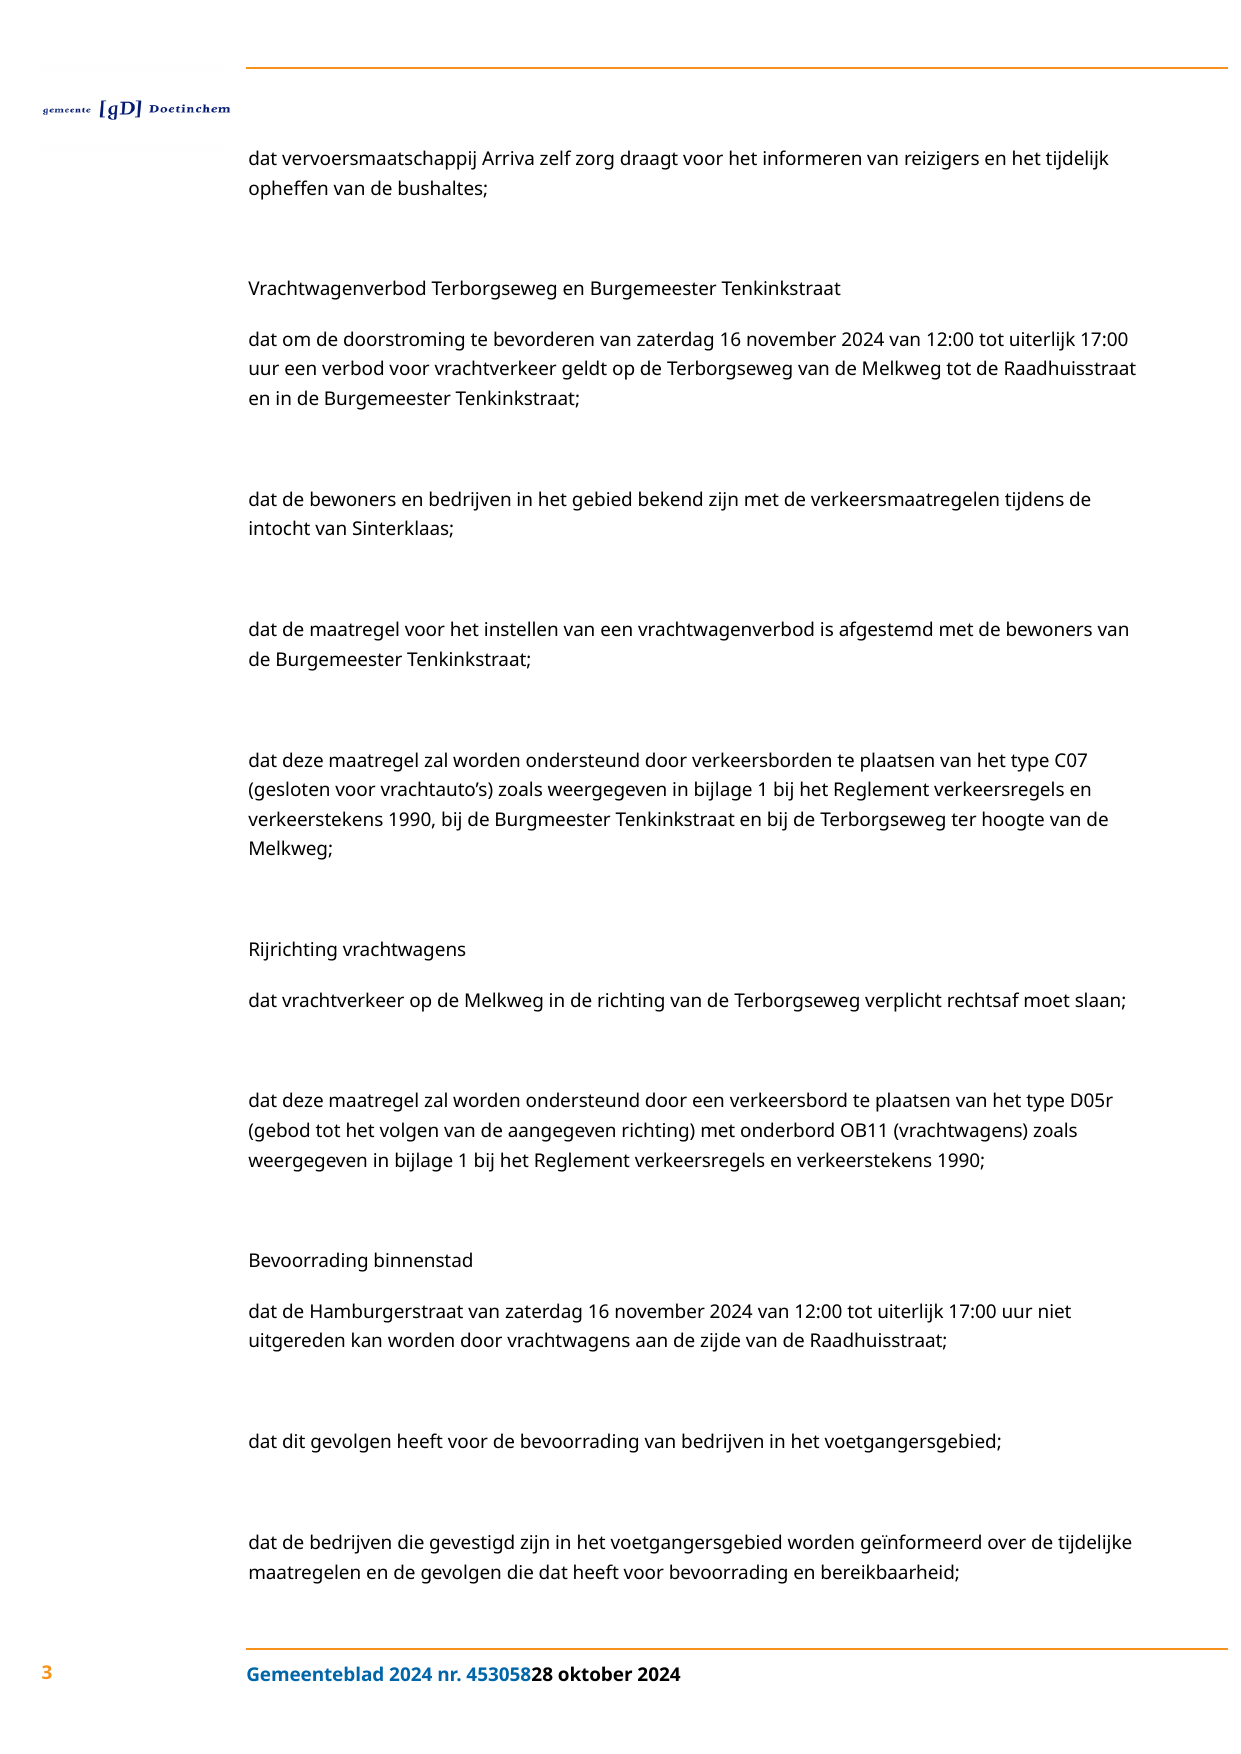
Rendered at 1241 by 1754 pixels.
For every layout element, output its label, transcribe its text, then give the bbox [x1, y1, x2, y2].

text dat deze maatregel zal worden ondersteund door een verkeersbord te plaatsen van het type D05r (gebod tot het volgen van de aangegeven richting) met onderbord OB11 (vrachtwagens) zoals weergegeven in bijlage 1 bij het Reglement verkeersregels en verkeerstekens 1990; [248, 1088, 1152, 1173]
picture [41, 47, 231, 172]
text dat deze maatregel zal worden ondersteund door verkeersborden te plaatsen van het type C07 (gesloten voor vrachtauto’s) zoals weergegeven in bijlage 1 bij het Reglement verkeersregels en verkeerstekens 1990, bij de Burgmeester Tenkinkstraat en bij de Terborgseweg ter hoogte van de Melkweg; [248, 747, 1152, 861]
text dat de Hamburgerstraat van zaterdag 16 november 2024 van 12:00 tot uiterlijk 17:00 uur niet uitgereden kan worden door vrachtwagens aan de zijde van de Raadhuisstraat; [248, 1298, 1152, 1353]
text Vrachtwagenverbod Terborgseweg en Burgemeester Tenkinkstraat [248, 276, 1152, 301]
text dat dit gevolgen heeft voor de bevoorrading van bedrijven in het voetgangersgebied; [248, 1428, 1152, 1454]
text dat de maatregel voor het instellen van een vrachtwagenverbod is afgestemd met de bewoners van de Burgemeester Tenkinkstraat; [248, 616, 1152, 672]
text dat de bedrijven die gevestigd zijn in het voetgangersgebied worden geïnformeerd over de tijdelijke maatregelen en de gevolgen die dat heeft voor bevoorrading en bereikbaarheid; [248, 1529, 1152, 1585]
text Rijrichting vrachtwagens [248, 936, 1152, 962]
text dat vervoersmaatschappij Arriva zelf zorg draagt voor het informeren van reizigers en het tijdelijk opheffen van de bushaltes; [248, 145, 1152, 201]
text dat om de doorstroming te bevorderen van zaterdag 16 november 2024 van 12:00 tot uiterlijk 17:00 uur een verbod voor vrachtverkeer geldt op de Terborgseweg van de Melkweg tot de Raadhuisstraat en in de Burgemeester Tenkinkstraat; [248, 326, 1152, 411]
text Bevoorrading binnenstad [248, 1248, 1152, 1273]
text dat de bewoners en bedrijven in het gebied bekend zijn met de verkeersmaatregelen tijdens de intocht van Sinterklaas; [248, 486, 1152, 541]
text dat vrachtverkeer op de Melkweg in de richting van de Terborgseweg verplicht rechtsaf moet slaan; [248, 987, 1152, 1013]
